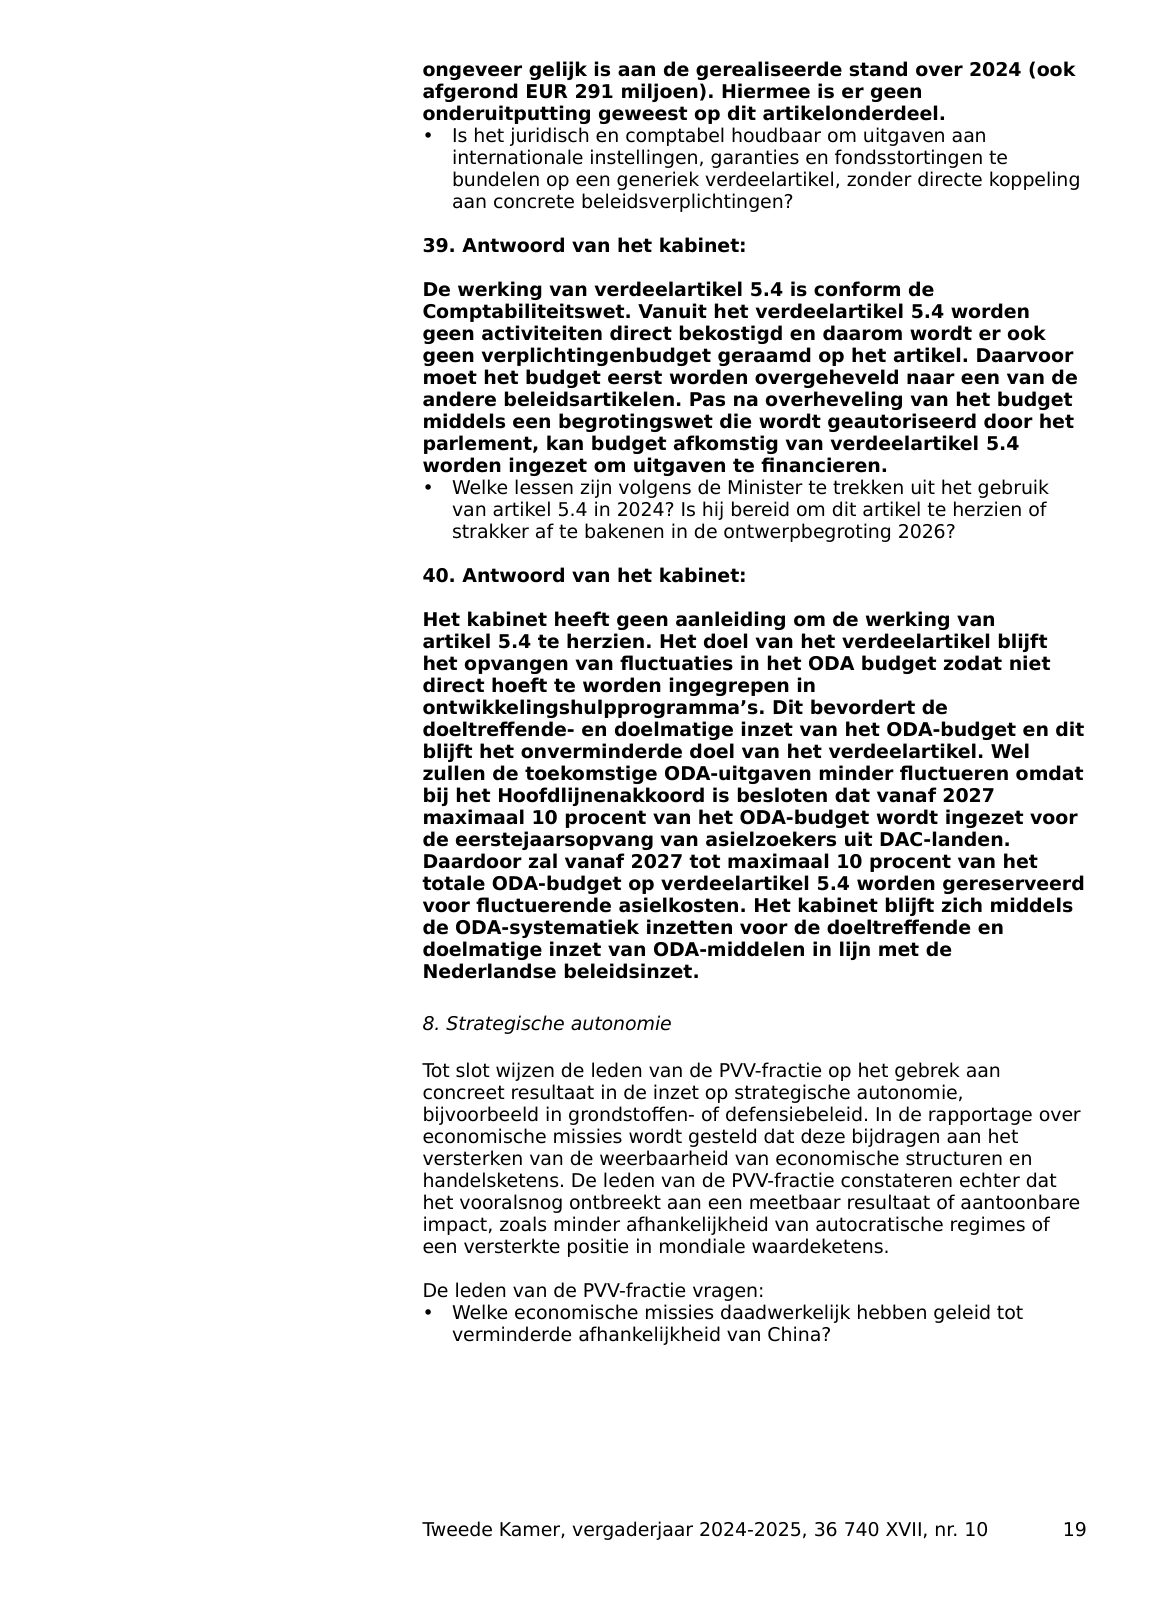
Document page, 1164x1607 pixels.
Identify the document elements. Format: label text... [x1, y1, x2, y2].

text ongeveer gelijk is aan de gerealiseerde stand over 2024 (ook afgerond EUR 291 miljoen). Hiermee is er geen onderuitputting geweest op dit artikelonderdeel. [422, 59, 1087, 125]
text De leden van de PVV-fractie vragen: [422, 1280, 1087, 1302]
text Het kabinet heeft geen aanleiding om de werking van artikel 5.4 te herzien. Het doel van het verdeelartikel blijft het opvangen van fluctuaties in het ODA budget zodat niet direct hoeft te worden ingegrepen in ontwikkelingshulpprogramma’s. Dit bevordert de doeltreffende- en doelmatige inzet van het ODA-budget en dit blijft het onverminderde doel van het verdeelartikel. Wel zullen de toekomstige ODA-uitgaven minder fluctueren omdat bij het Hoofdlijnenakkoord is besloten dat vanaf 2027 maximaal 10 procent van het ODA-budget wordt ingezet voor de eerstejaarsopvang van asielzoekers uit DAC-landen. Daardoor zal vanaf 2027 tot maximaal 10 procent van het totale ODA-budget op verdeelartikel 5.4 worden gereserveerd voor fluctuerende asielkosten. Het kabinet blijft zich middels de ODA-systematiek inzetten voor de doeltreffende en doelmatige inzet van ODA-middelen in lijn met de Nederlandse beleidsinzet. [422, 609, 1087, 983]
text De werking van verdeelartikel 5.4 is conform de Comptabiliteitswet. Vanuit het verdeelartikel 5.4 worden geen activiteiten direct bekostigd en daarom wordt er ook geen verplichtingenbudget geraamd op het artikel. Daarvoor moet het budget eerst worden overgeheveld naar een van de andere beleidsartikelen. Pas na overheveling van het budget middels een begrotingswet die wordt geautoriseerd door het parlement, kan budget afkomstig van verdeelartikel 5.4 worden ingezet om uitgaven te financieren. [422, 279, 1087, 477]
text • Welke lessen zijn volgens de Minister te trekken uit het gebruik van artikel 5.4 in 2024? Is hij bereid om dit artikel te herzien of strakker af te bakenen in de ontwerpbegroting 2026? [422, 477, 1087, 543]
text • Is het juridisch en comptabel houdbaar om uitgaven aan internationale instellingen, garanties en fondsstortingen te bundelen op een generiek verdeelartikel, zonder directe koppeling aan concrete beleidsverplichtingen? [422, 125, 1087, 213]
text Tot slot wijzen de leden van de PVV-fractie op het gebrek aan concreet resultaat in de inzet op strategische autonomie, bijvoorbeeld in grondstoffen- of defensiebeleid. In de rapportage over economische missies wordt gesteld dat deze bijdragen aan het versterken van de weerbaarheid van economische structuren en handelsketens. De leden van de PVV-fractie constateren echter dat het vooralsnog ontbreekt aan een meetbaar resultaat of aantoonbare impact, zoals minder afhankelijkheid van autocratische regimes of een versterkte positie in mondiale waardeketens. [422, 1060, 1087, 1258]
text • Welke economische missies daadwerkelijk hebben geleid tot verminderde afhankelijkheid van China? [422, 1302, 1087, 1346]
subtitle 39. Antwoord van het kabinet: [422, 235, 1087, 257]
subtitle 8. Strategische autonomie [422, 1013, 1087, 1035]
subtitle 40. Antwoord van het kabinet: [422, 565, 1087, 587]
